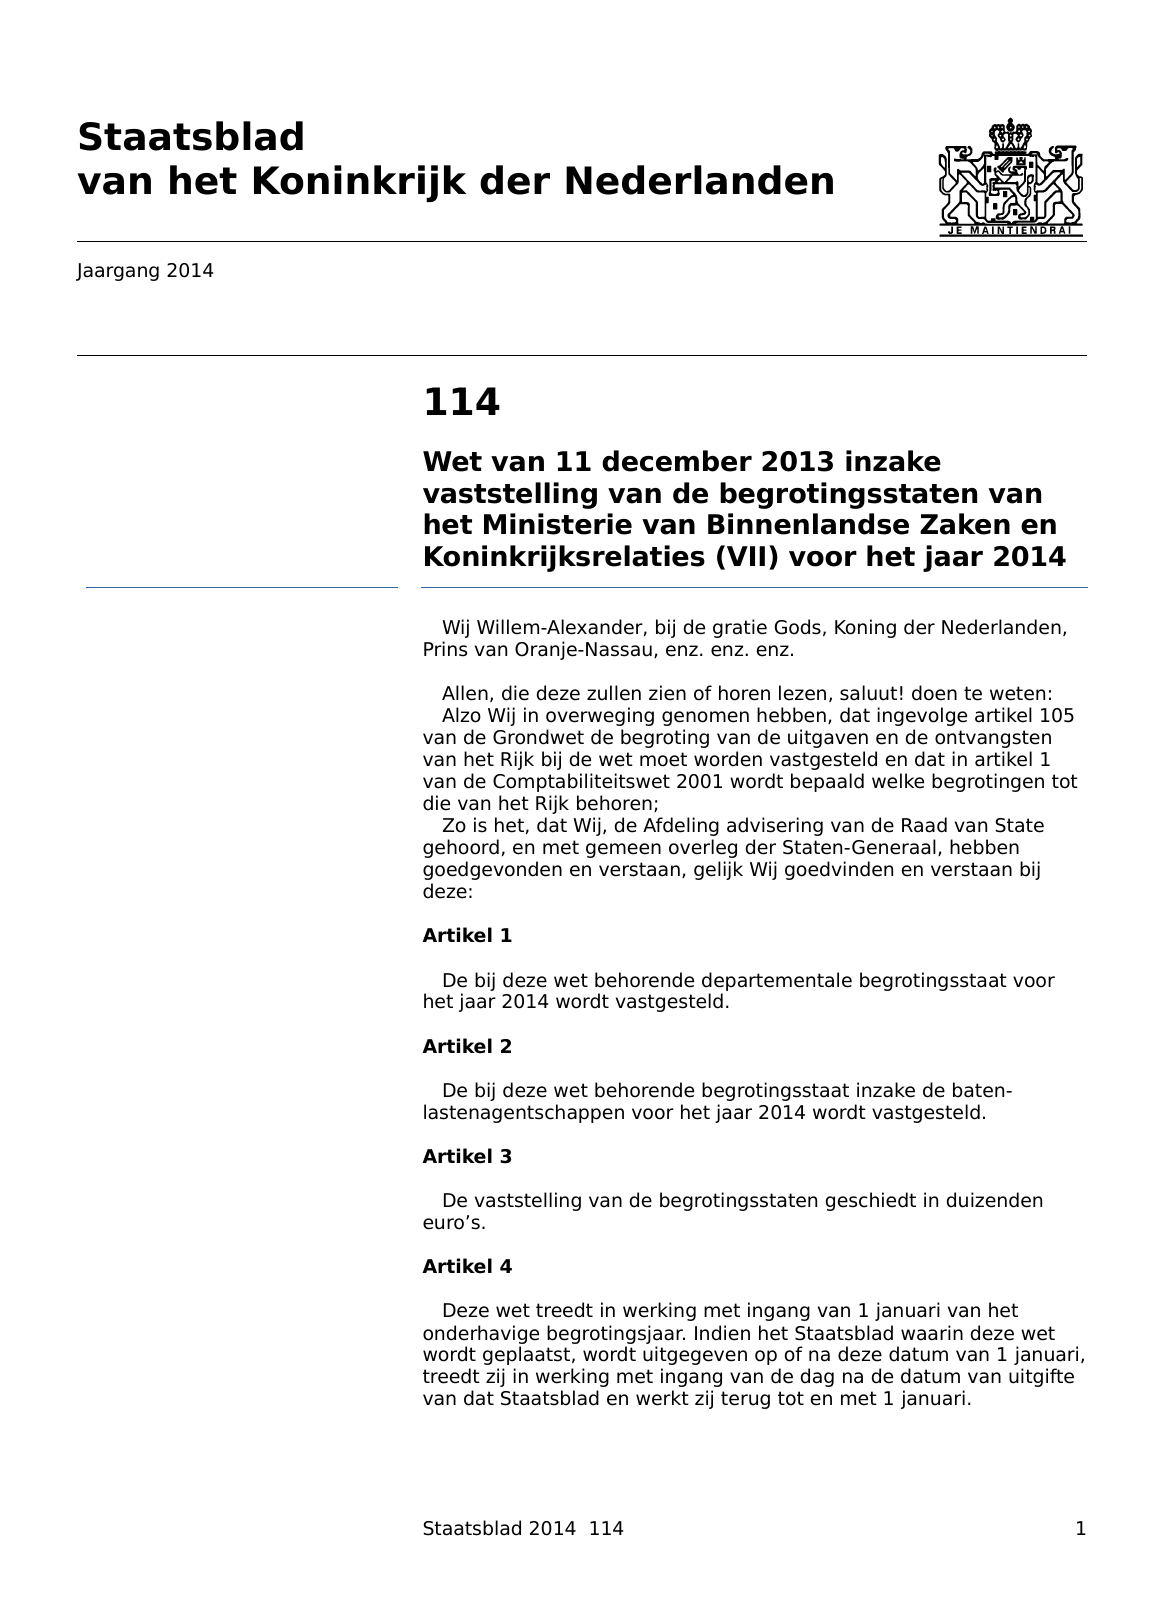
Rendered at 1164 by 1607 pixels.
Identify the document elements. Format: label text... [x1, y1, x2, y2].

text De bij deze wet behorende begrotingsstaat inzake de baten-lastenagentschappen voor het jaar 2014 wordt vastgesteld. [422, 1080, 1087, 1124]
text Allen, die deze zullen zien of horen lezen, saluut! doen te weten: [422, 683, 1087, 705]
picture [936, 115, 1087, 240]
text Zo is het, dat Wij, de Afdeling advisering van de Raad van State gehoord, en met gemeen overleg der Staten-Generaal, hebben goedgevonden en verstaan, gelijk Wij goedvinden en verstaan bij deze: [422, 815, 1087, 903]
table_header [886, 100, 1087, 241]
text Deze wet treedt in werking met ingang van 1 januari van het onderhavige begrotingsjaar. Indien het Staatsblad waarin deze wet wordt geplaatst, wordt uitgegeven op of na deze datum van 1 januari, treedt zij in werking met ingang van de dag na de datum van uitgifte van dat Staatsblad en werkt zij terug tot en met 1 januari. [422, 1300, 1087, 1410]
text Alzo Wij in overweging genomen hebben, dat ingevolge artikel 105 van de Grondwet de begroting van de uitgaven en de ontvangsten van het Rijk bij de wet moet worden vastgesteld en dat in artikel 1 van de Comptabiliteitswet 2001 wordt bepaald welke begrotingen tot die van het Rijk behoren; [422, 705, 1087, 815]
subtitle Artikel 2 [422, 1036, 1087, 1058]
table_header Staatsblad van het Koninkrijk der Nederlanden [77, 100, 886, 241]
subtitle Artikel 4 [422, 1256, 1087, 1278]
text De vaststelling van de begrotingsstaten geschiedt in duizenden euro’s. [422, 1190, 1087, 1234]
text Wij Willem-Alexander, bij de gratie Gods, Koning der Nederlanden, Prins van Oranje-Nassau, enz. enz. enz. [422, 617, 1087, 661]
text Wet van 11 december 2013 inzake vaststelling van de begrotingsstaten van het Ministerie van Binnenlandse Zaken en Koninkrijksrelaties (VII) voor het jaar 2014 [422, 447, 1087, 573]
table_cell Jaargang 2014 [77, 242, 1087, 355]
subtitle Artikel 3 [422, 1146, 1087, 1168]
subtitle Artikel 1 [422, 925, 1087, 947]
text De bij deze wet behorende departementale begrotingsstaat voor het jaar 2014 wordt vastgesteld. [422, 969, 1087, 1013]
subtitle 114 [422, 381, 1087, 424]
